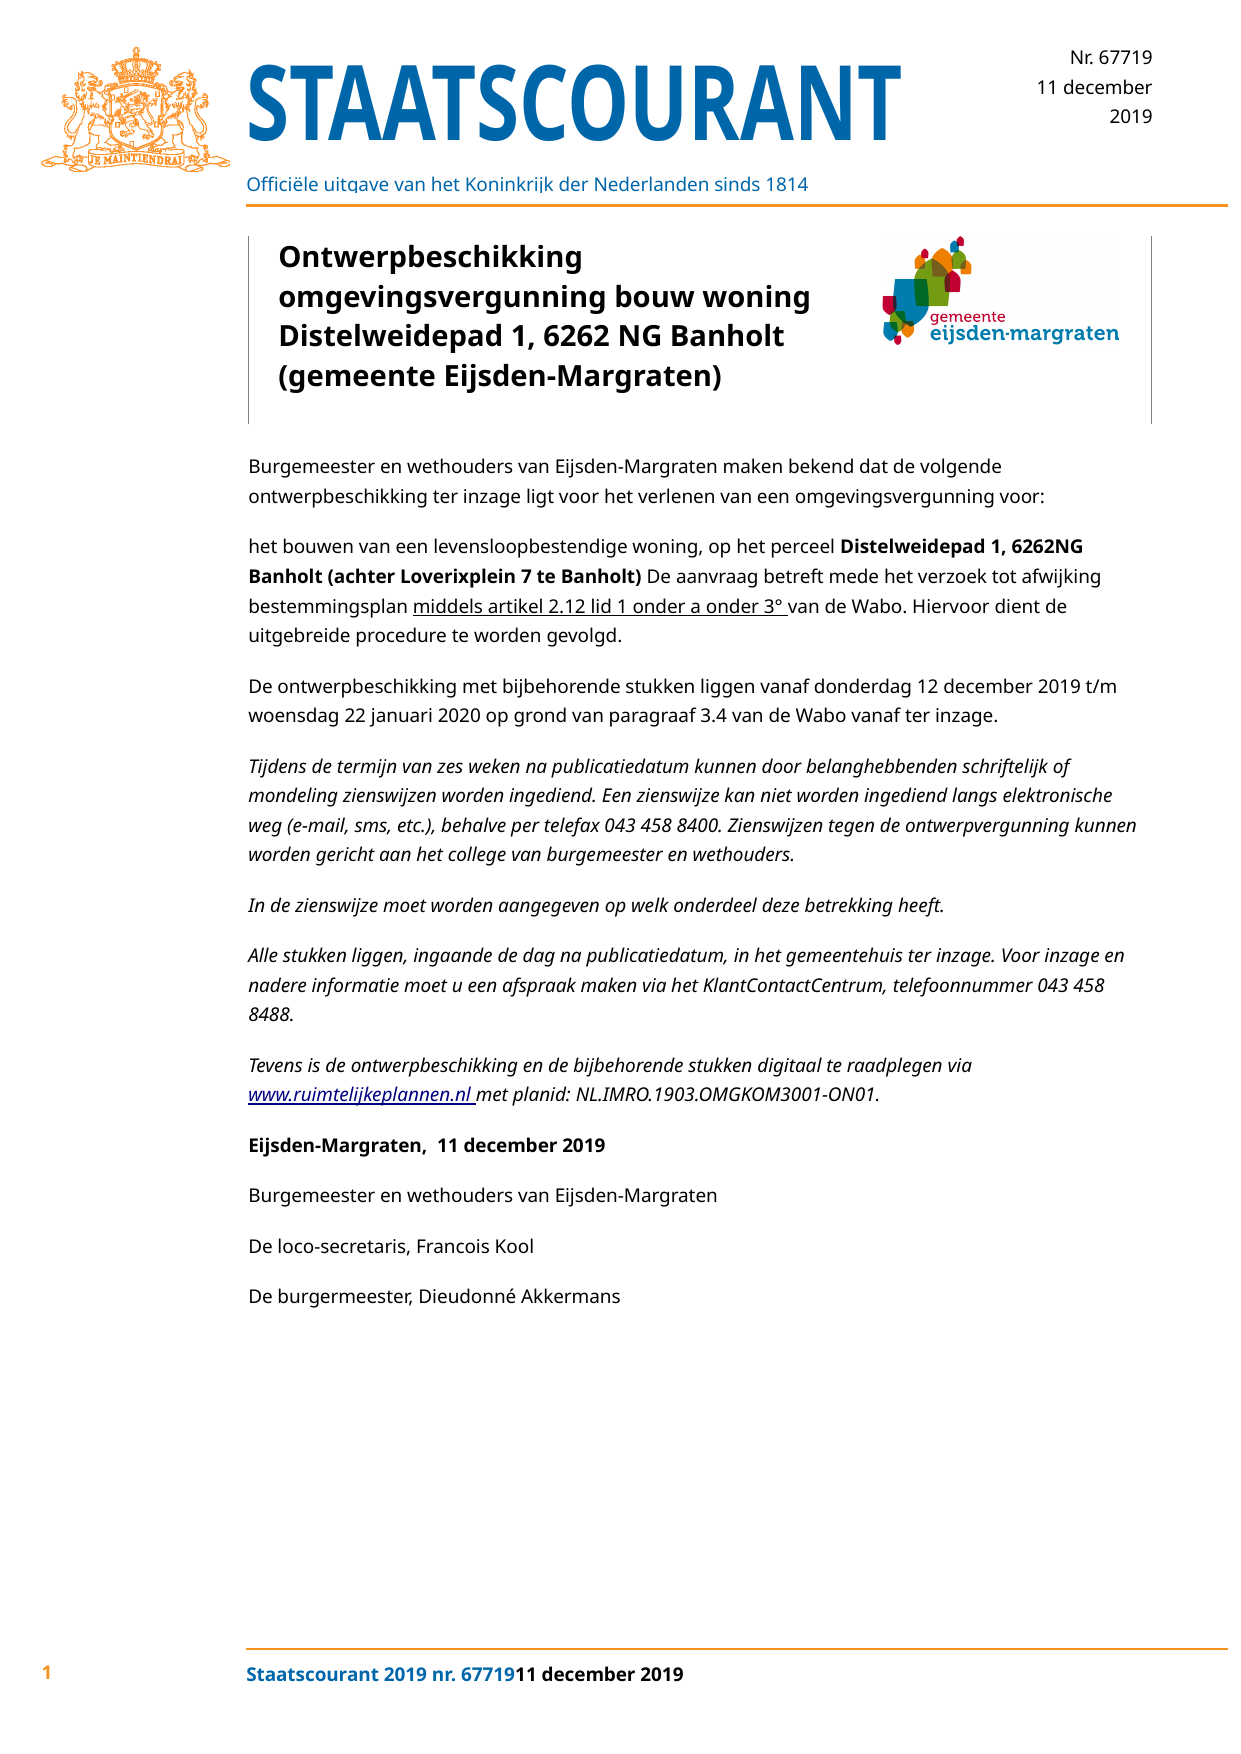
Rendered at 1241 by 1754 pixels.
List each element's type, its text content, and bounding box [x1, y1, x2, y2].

text Burgemeester en wethouders van Eijsden-Margraten maken bekend dat de volgende ontwerpbeschikking ter inzage ligt voor het verlenen van een omgevingsvergunning voor: [248, 454, 1152, 509]
text Eijsden-Margraten, 11 december 2019 [248, 1132, 1152, 1158]
table_header [850, 236, 1151, 424]
text In de zienswijze moet worden aangegeven op welk onderdeel deze betrekking heeft. [248, 892, 1152, 918]
picture [882, 236, 1119, 345]
text Tevens is de ontwerpbeschikking en de bijbehorende stukken digitaal te raadplegen via www.ruimtelijkeplannen.nl met planid: NL.IMRO.1903.OMGKOM3001-ON01. [248, 1052, 1152, 1107]
text De burgermeester, Dieudonné Akkermans [248, 1283, 1152, 1309]
text De loco-secretaris, Francois Kool [248, 1233, 1152, 1258]
text Tijdens de termijn van zes weken na publicatiedatum kunnen door belanghebbenden schriftelijk of mondeling zienswijzen worden ingediend. Een zienswijze kan niet worden ingediend langs elektronische weg (e-mail, sms, etc.), behalve per telefax 043 458 8400. Zienswijzen tegen de ontwerpvergunning kunnen worden gericht aan het college van burgemeester en wethouders. [248, 753, 1152, 867]
table_header Ontwerpbeschikking omgevingsvergunning bouw woning Distelweidepad 1, 6262 NG Banholt (gemeente Eijsden-Margraten) [249, 236, 850, 424]
text Alle stukken liggen, ingaande de dag na publicatiedatum, in het gemeentehuis ter inzage. Voor inzage en nadere informatie moet u een afspraak maken via het KlantContactCentrum, telefoonnummer 043 458 8488. [248, 942, 1152, 1027]
text De ontwerpbeschikking met bijbehorende stukken liggen vanaf donderdag 12 december 2019 t/m woensdag 22 januari 2020 op grond van paragraaf 3.4 van de Wabo vanaf ter inzage. [248, 673, 1152, 728]
picture [41, 47, 231, 172]
text Burgemeester en wethouders van Eijsden-Margraten [248, 1182, 1152, 1208]
text het bouwen van een levensloopbestendige woning, op het perceel Distelweidepad 1, 6262NG Banholt (achter Loverixplein 7 te Banholt) De aanvraag betreft mede het verzoek tot afwijking bestemmingsplan middels artikel 2.12 lid 1 onder a onder 3° van de Wabo. Hiervoor dient de uitgebreide procedure te worden gevolgd. [248, 534, 1152, 648]
